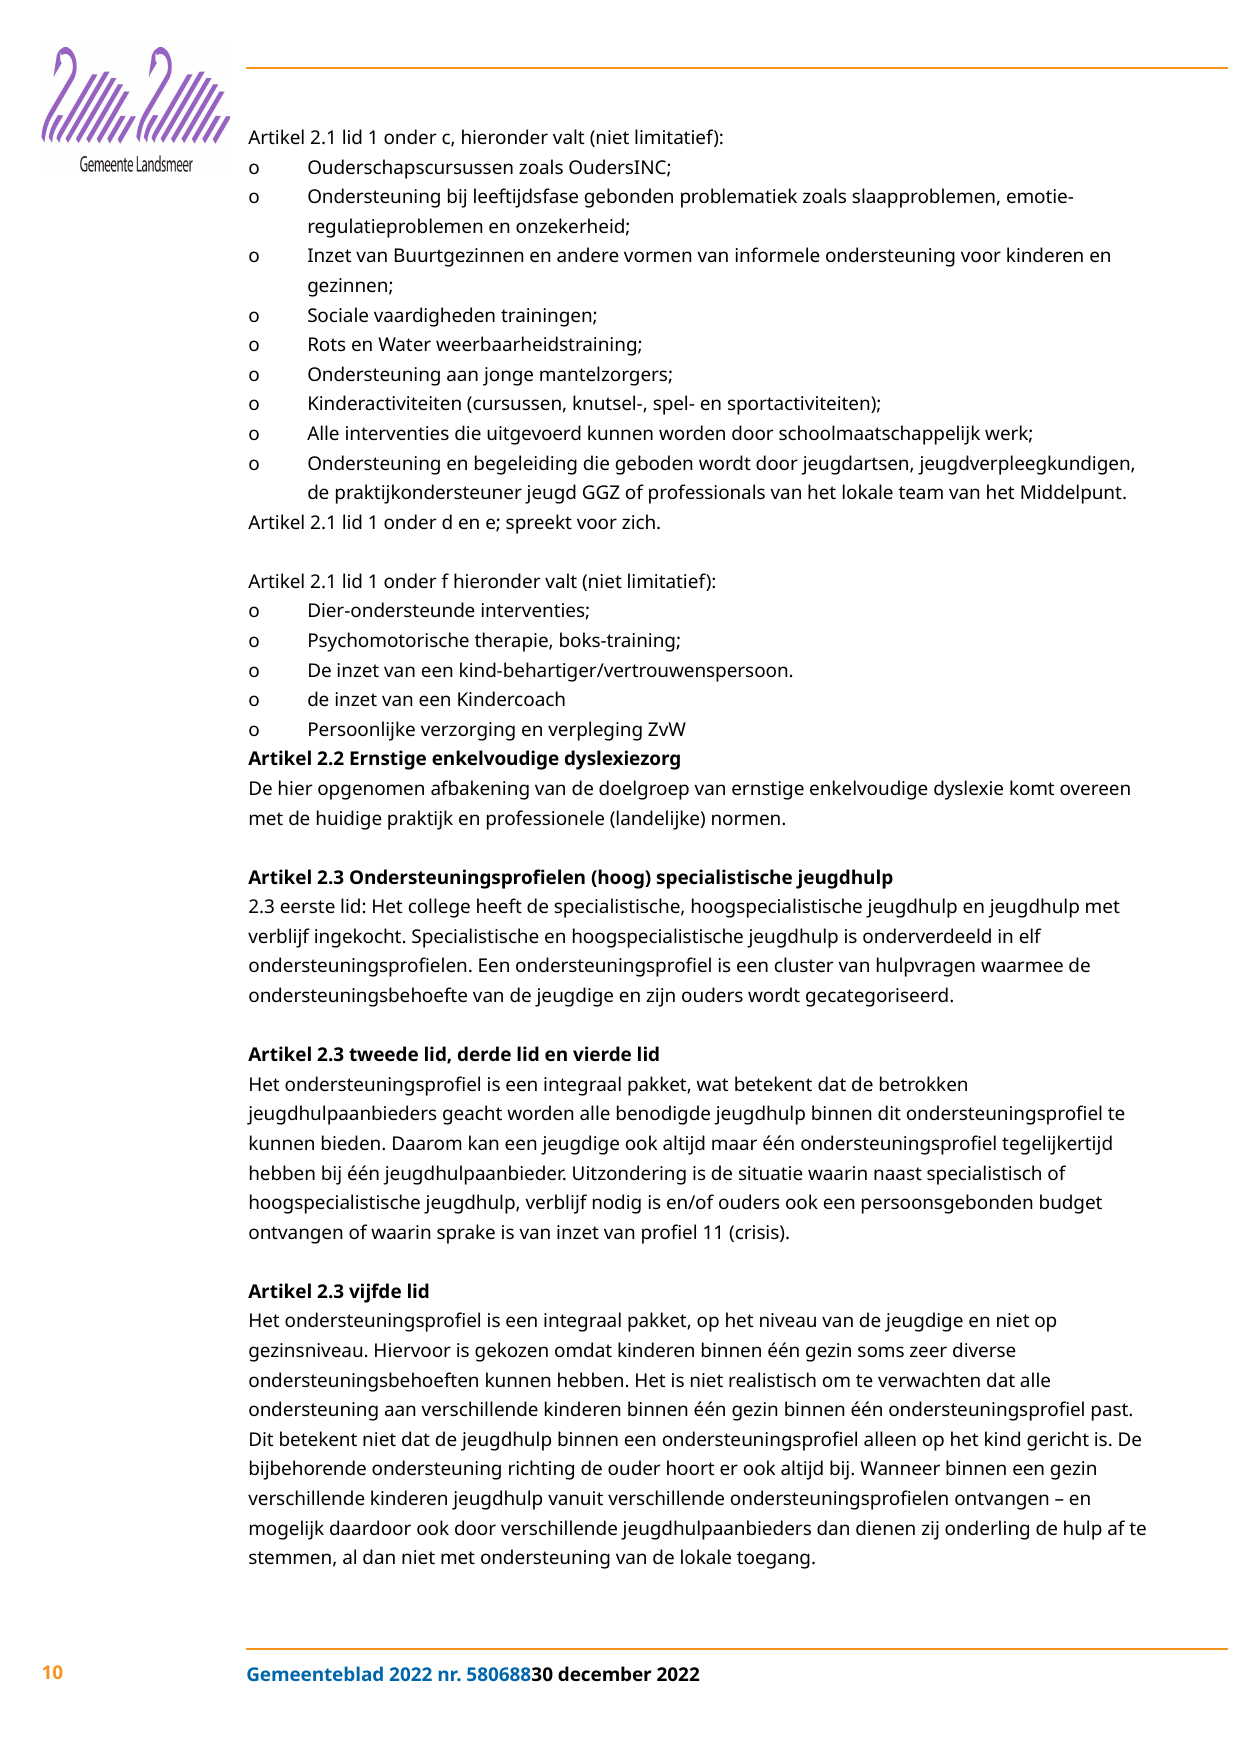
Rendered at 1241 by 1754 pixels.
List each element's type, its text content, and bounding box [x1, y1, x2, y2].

list Psychomotorische therapie, boks-training; [248, 627, 1152, 653]
picture [41, 47, 231, 172]
list Dier-ondersteunde interventies; [248, 598, 1152, 623]
text De hier opgenomen afbakening van de doelgroep van ernstige enkelvoudige dyslexie komt overeen met de huidige praktijk en professionele (landelijke) normen. [248, 775, 1152, 831]
text Artikel 2.1 lid 1 onder f hieronder valt (niet limitatief): [248, 568, 1152, 594]
text Artikel 2.3 vijfde lid [248, 1278, 1152, 1304]
list Persoonlijke verzorging en verpleging ZvW [248, 716, 1152, 742]
text Artikel 2.1 lid 1 onder d en e; spreekt voor zich. [248, 509, 1152, 535]
list Sociale vaardigheden trainingen; [248, 302, 1152, 328]
list Ondersteuning bij leeftijdsfase gebonden problematiek zoals slaapproblemen, emotie-regulatieproblemen en onzekerheid; [248, 183, 1152, 239]
text Artikel 2.1 lid 1 onder c, hieronder valt (niet limitatief): [248, 124, 1152, 150]
text 2.3 eerste lid: Het college heeft de specialistische, hoogspecialistische jeugdhulp en jeugdhulp met verblijf ingekocht. Specialistische en hoogspecialistische jeugdhulp is onderverdeeld in elf ondersteuningsprofielen. Een ondersteuningsprofiel is een cluster van hulpvragen waarmee de ondersteuningsbehoefte van de jeugdige en zijn ouders wordt gecategoriseerd. [248, 893, 1152, 1008]
list Ondersteuning aan jonge mantelzorgers; [248, 361, 1152, 387]
text Artikel 2.2 Ernstige enkelvoudige dyslexiezorg [248, 746, 1152, 771]
text Artikel 2.3 Ondersteuningsprofielen (hoog) specialistische jeugdhulp [248, 864, 1152, 890]
text Het ondersteuningsprofiel is een integraal pakket, wat betekent dat de betrokken jeugdhulpaanbieders geacht worden alle benodigde jeugdhulp binnen dit ondersteuningsprofiel te kunnen bieden. Daarom kan een jeugdige ook altijd maar één ondersteuningsprofiel tegelijkertijd hebben bij één jeugdhulpaanbieder. Uitzondering is de situatie waarin naast specialistisch of hoogspecialistische jeugdhulp, verblijf nodig is en/of ouders ook een persoonsgebonden budget ontvangen of waarin sprake is van inzet van profiel 11 (crisis). [248, 1071, 1152, 1245]
text Het ondersteuningsprofiel is een integraal pakket, op het niveau van de jeugdige en niet op gezinsniveau. Hiervoor is gekozen omdat kinderen binnen één gezin soms zeer diverse ondersteuningsbehoeften kunnen hebben. Het is niet realistisch om te verwachten dat alle ondersteuning aan verschillende kinderen binnen één gezin binnen één ondersteuningsprofiel past. Dit betekent niet dat de jeugdhulp binnen een ondersteuningsprofiel alleen op het kind gericht is. De bijbehorende ondersteuning richting de ouder hoort er ook altijd bij. Wanneer binnen een gezin verschillende kinderen jeugdhulp vanuit verschillende ondersteuningsprofielen ontvangen – en mogelijk daardoor ook door verschillende jeugdhulpaanbieders dan dienen zij onderling de hulp af te stemmen, al dan niet met ondersteuning van de lokale toegang. [248, 1308, 1152, 1570]
list De inzet van een kind-behartiger/vertrouwenspersoon. [248, 657, 1152, 683]
list Ouderschapscursussen zoals OudersINC; [248, 154, 1152, 180]
text Artikel 2.3 tweede lid, derde lid en vierde lid [248, 1041, 1152, 1067]
list Alle interventies die uitgevoerd kunnen worden door schoolmaatschappelijk werk; [248, 420, 1152, 446]
list Rots en Water weerbaarheidstraining; [248, 331, 1152, 357]
list Kinderactiviteiten (cursussen, knutsel-, spel- en sportactiviteiten); [248, 391, 1152, 416]
list Inzet van Buurtgezinnen en andere vormen van informele ondersteuning voor kinderen en gezinnen; [248, 243, 1152, 298]
list de inzet van een Kindercoach [248, 686, 1152, 712]
list Ondersteuning en begeleiding die geboden wordt door jeugdartsen, jeugdverpleegkundigen, de praktijkondersteuner jeugd GGZ of professionals van het lokale team van het Middelpunt. [248, 450, 1152, 505]
